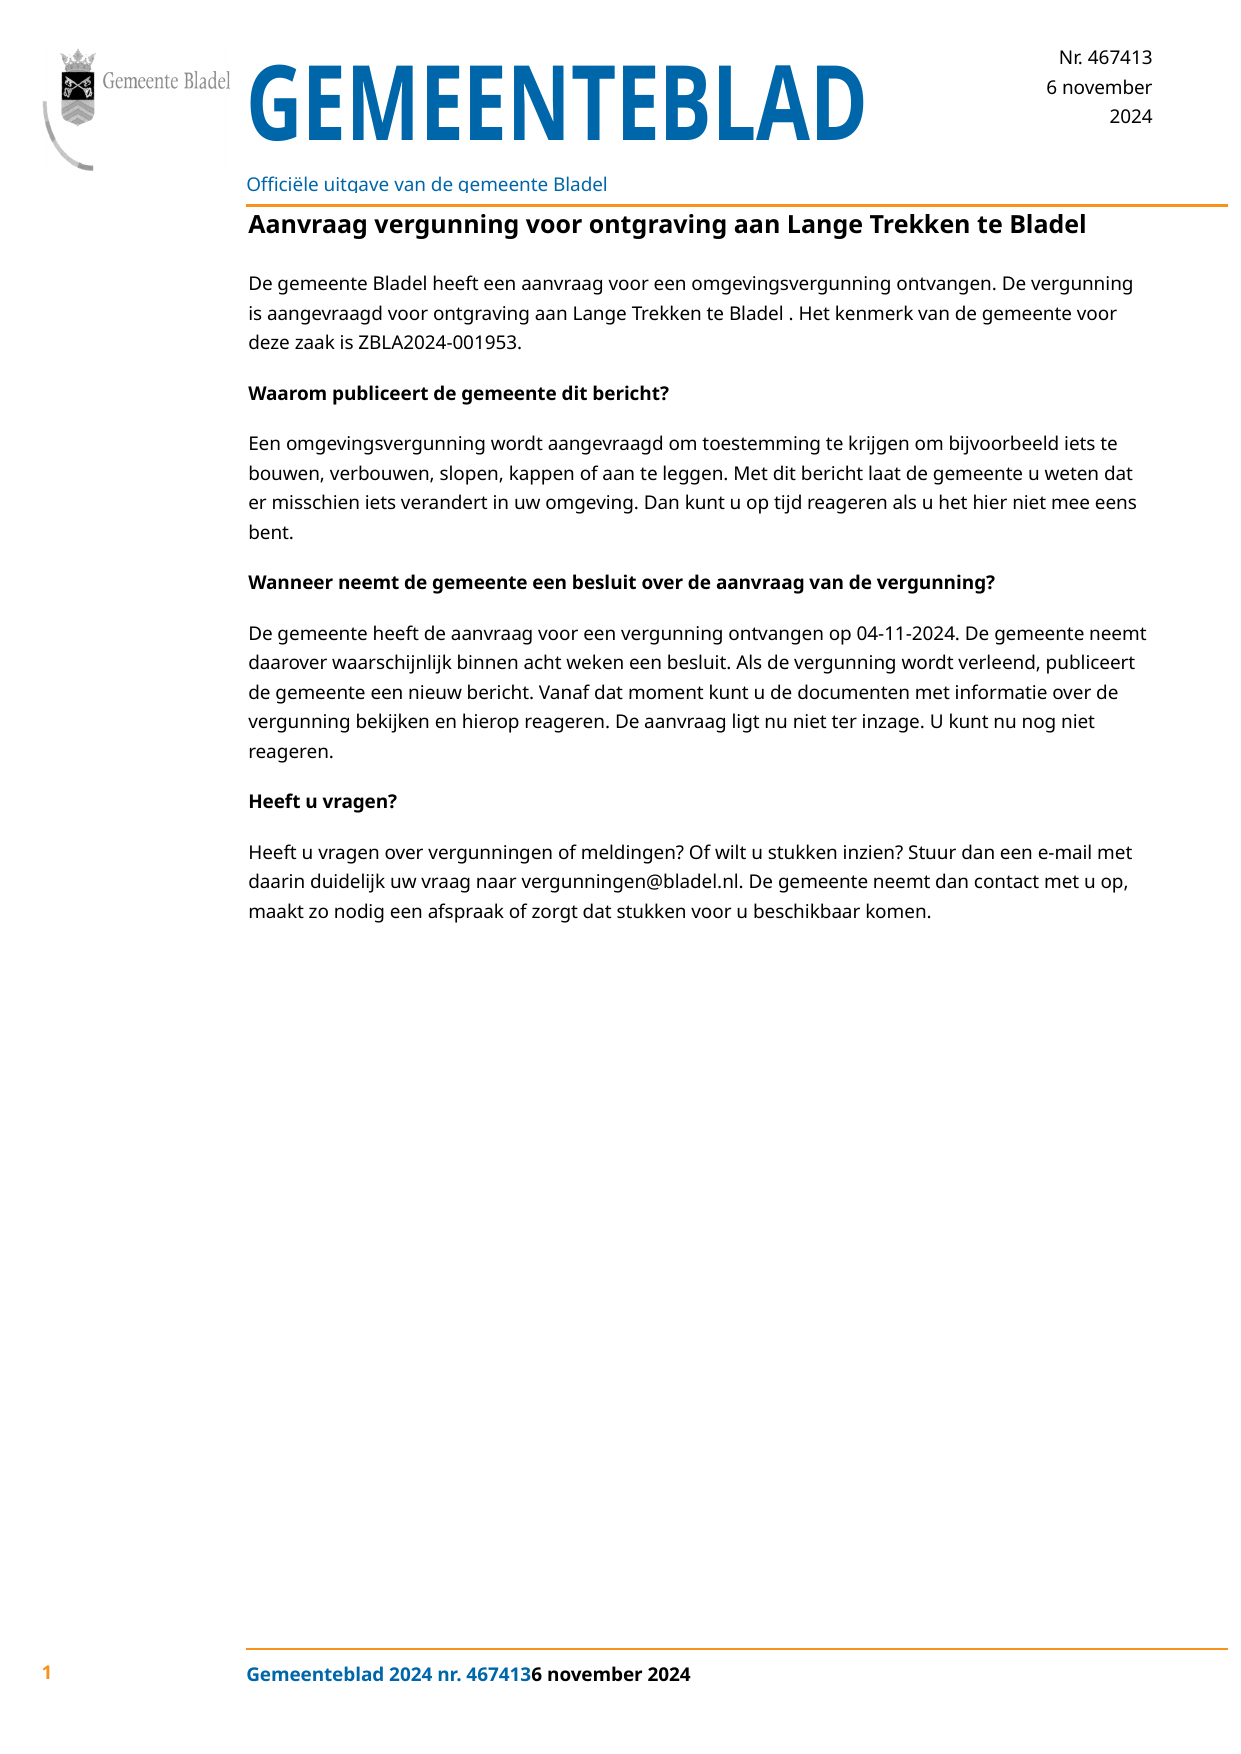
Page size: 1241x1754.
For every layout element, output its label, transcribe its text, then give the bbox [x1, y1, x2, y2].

text Heeft u vragen over vergunningen of meldingen? Of wilt u stukken inzien? Stuur dan een e-mail met daarin duidelijk uw vraag naar vergunningen@bladel.nl. De gemeente neemt dan contact met u op, maakt zo nodig een afspraak of zorgt dat stukken voor u beschikbaar komen. [248, 839, 1152, 924]
text Een omgevingsvergunning wordt aangevraagd om toestemming te krijgen om bijvoorbeeld iets te bouwen, verbouwen, slopen, kappen of aan te leggen. Met dit bericht laat de gemeente u weten dat er misschien iets verandert in uw omgeving. Dan kunt u op tijd reageren als u het hier niet mee eens bent. [248, 430, 1152, 545]
text Wanneer neemt de gemeente een besluit over de aanvraag van de vergunning? [248, 569, 1152, 595]
text Waarom publiceert de gemeente dit bericht? [248, 380, 1152, 406]
picture [41, 47, 231, 172]
text Heeft u vragen? [248, 789, 1152, 814]
text De gemeente Bladel heeft een aanvraag voor een omgevingsvergunning ontvangen. De vergunning is aangevraagd voor ontgraving aan Lange Trekken te Bladel . Het kenmerk van de gemeente voor deze zaak is ZBLA2024-001953. [248, 270, 1152, 355]
text De gemeente heeft de aanvraag voor een vergunning ontvangen op 04-11-2024. De gemeente neemt daarover waarschijnlijk binnen acht weken een besluit. Als de vergunning wordt verleend, publiceert de gemeente een nieuw bericht. Vanaf dat moment kunt u de documenten met informatie over de vergunning bekijken en hierop reageren. De aanvraag ligt nu niet ter inzage. U kunt nu nog niet reageren. [248, 620, 1152, 764]
text Aanvraag vergunning voor ontgraving aan Lange Trekken te Bladel [248, 207, 1152, 241]
